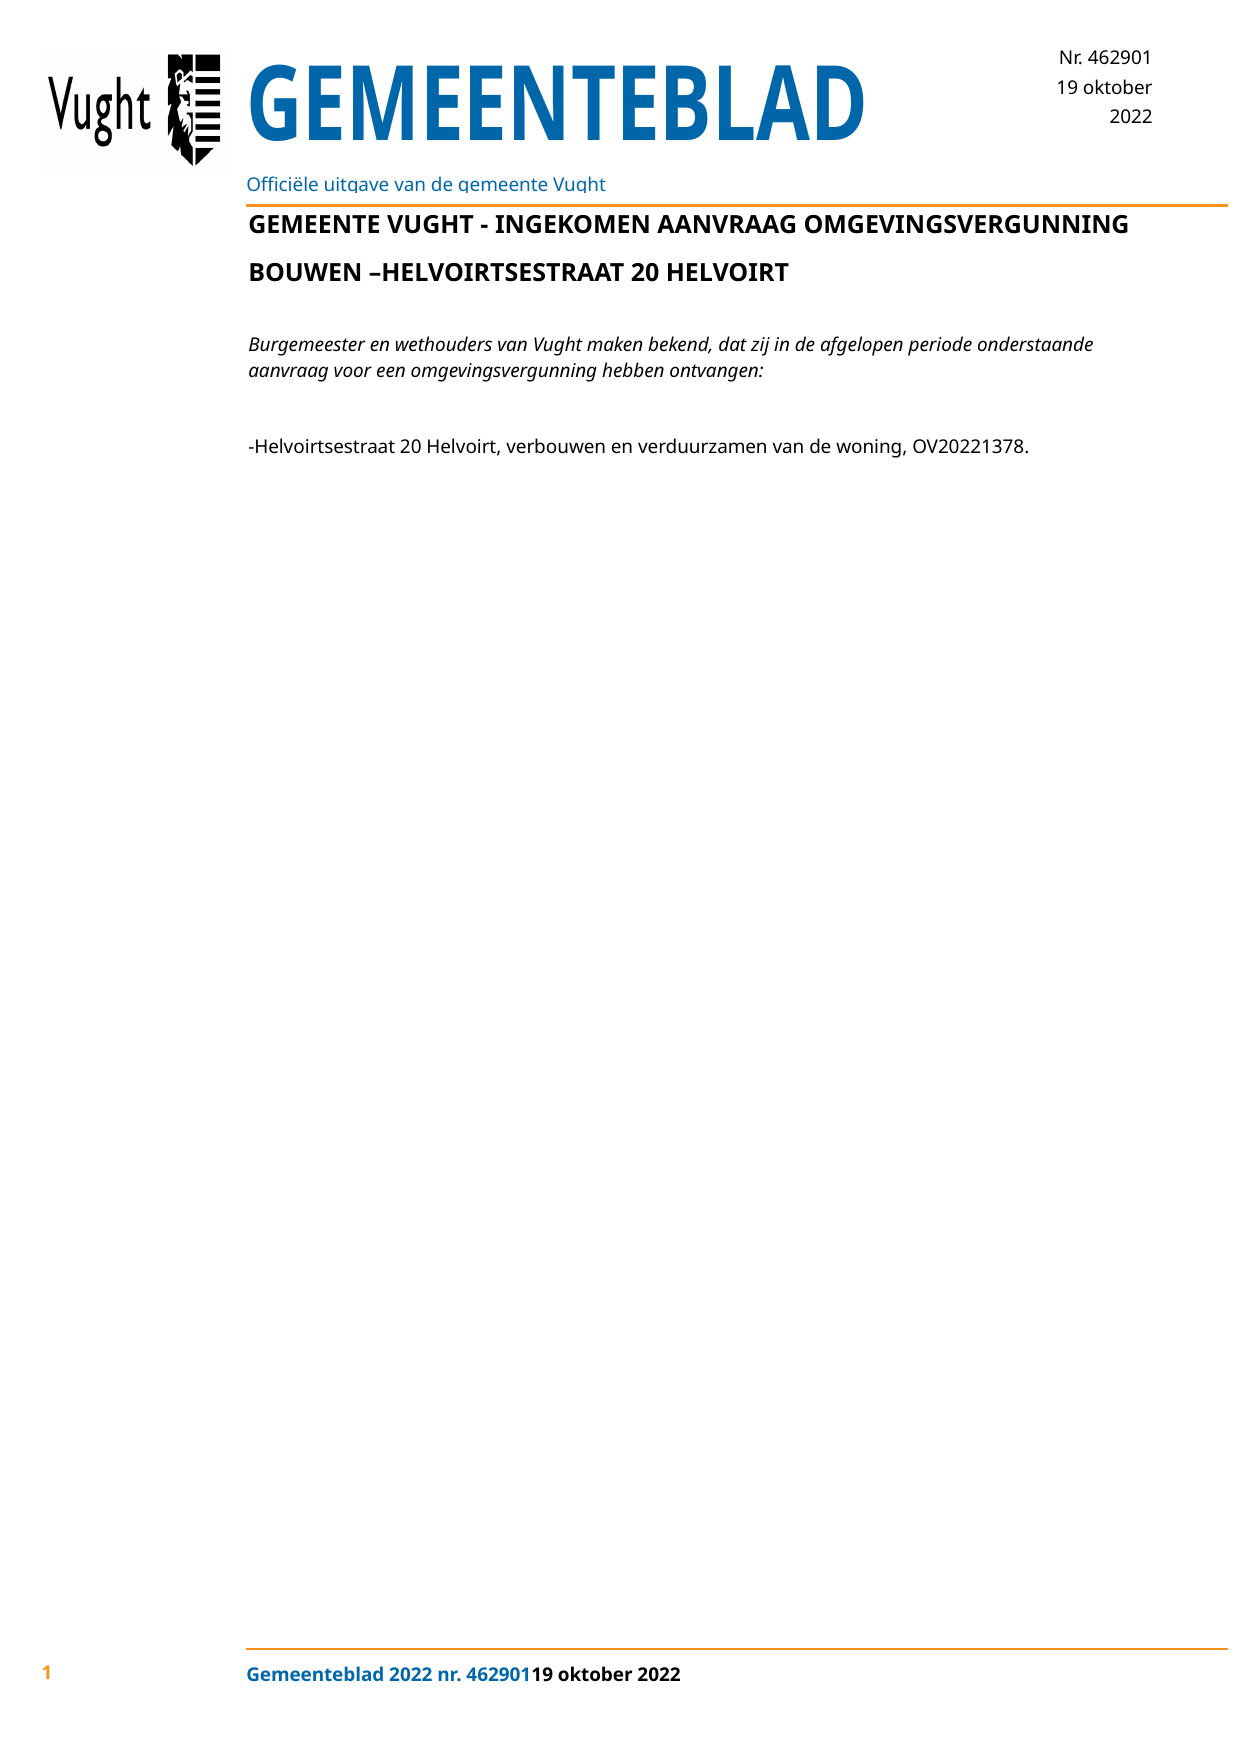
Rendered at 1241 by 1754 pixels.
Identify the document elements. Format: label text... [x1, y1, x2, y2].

text -Helvoirtsestraat 20 Helvoirt, verbouwen en verduurzamen van de woning, OV20221378. [248, 433, 1152, 459]
text GEMEENTE VUGHT - INGEKOMEN AANVRAAG OMGEVINGSVERGUNNING BOUWEN –HELVOIRTSESTRAAT 20 HELVOIRT [248, 207, 1152, 288]
text Burgemeester en wethouders van Vught maken bekend, dat zij in de afgelopen periode onderstaande aanvraag voor een omgevingsvergunning hebben ontvangen: [248, 331, 1152, 383]
picture [41, 47, 231, 172]
